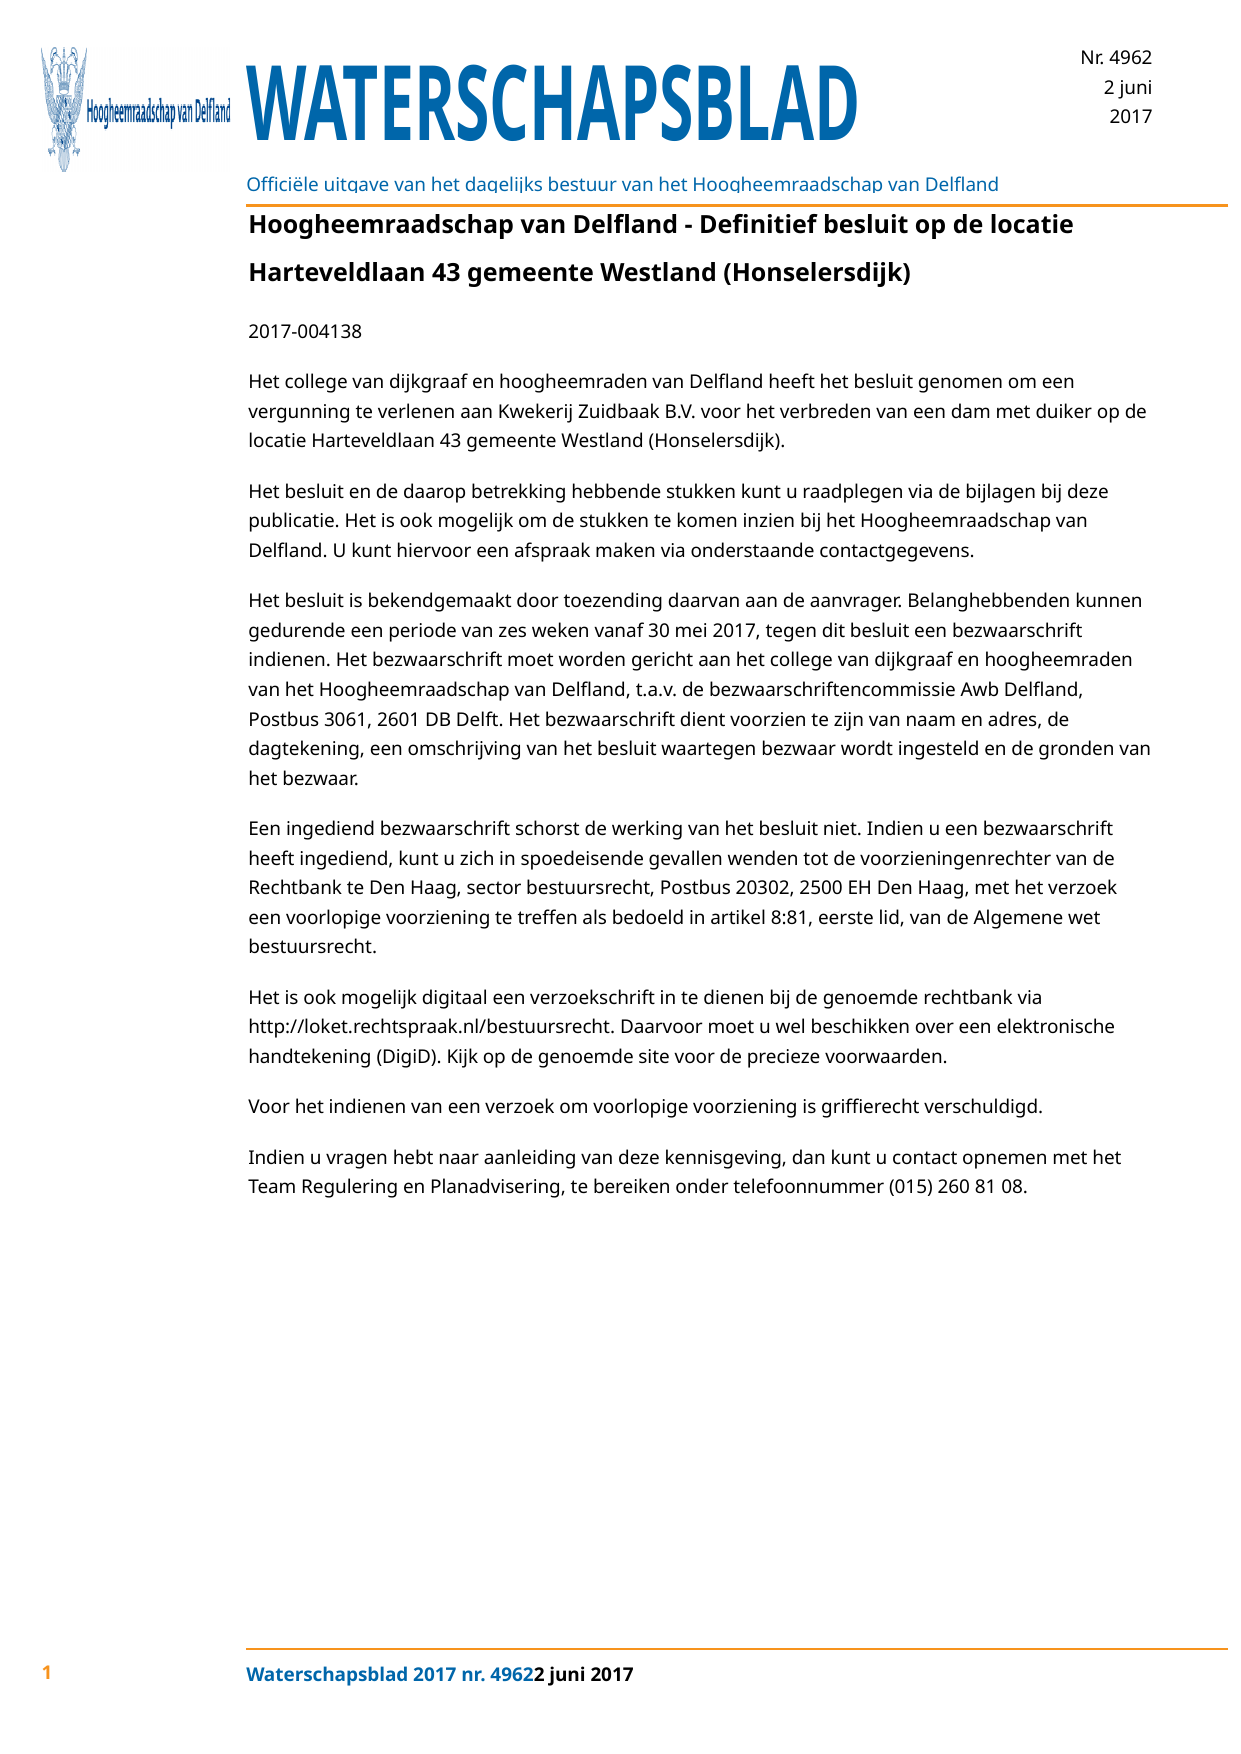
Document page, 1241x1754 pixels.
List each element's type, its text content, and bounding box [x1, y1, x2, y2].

text Voor het indienen van een verzoek om voorlopige voorziening is griffierecht verschuldigd. [248, 1094, 1152, 1119]
text Het is ook mogelijk digitaal een verzoekschrift in te dienen bij de genoemde rechtbank via http://loket.rechtspraak.nl/bestuursrecht. Daarvoor moet u wel beschikken over een elektronische handtekening (DigiD). Kijk op de genoemde site voor de precieze voorwaarden. [248, 984, 1152, 1069]
text Hoogheemraadschap van Delfland - Definitief besluit op de locatie Harteveldlaan 43 gemeente Westland (Honselersdijk) [248, 207, 1152, 288]
text Het college van dijkgraaf en hoogheemraden van Delfland heeft het besluit genomen om een vergunning te verlenen aan Kwekerij Zuidbaak B.V. voor het verbreden van een dam met duiker op de locatie Harteveldlaan 43 gemeente Westland (Honselersdijk). [248, 368, 1152, 453]
text 2017-004138 [248, 318, 1152, 344]
text Het besluit is bekendgemaakt door toezending daarvan aan de aanvrager. Belanghebbenden kunnen gedurende een periode van zes weken vanaf 30 mei 2017, tegen dit besluit een bezwaarschrift indienen. Het bezwaarschrift moet worden gericht aan het college van dijkgraaf en hoogheemraden van het Hoogheemraadschap van Delfland, t.a.v. de bezwaarschriftencommissie Awb Delfland, Postbus 3061, 2601 DB Delft. Het bezwaarschrift dient voorzien te zijn van naam en adres, de dagtekening, een omschrijving van het besluit waartegen bezwaar wordt ingesteld en de gronden van het bezwaar. [248, 587, 1152, 791]
text Een ingediend bezwaarschrift schorst de werking van het besluit niet. Indien u een bezwaarschrift heeft ingediend, kunt u zich in spoedeisende gevallen wenden tot de voorzieningenrechter van de Rechtbank te Den Haag, sector bestuursrecht, Postbus 20302, 2500 EH Den Haag, met het verzoek een voorlopige voorziening te treffen als bedoeld in artikel 8:81, eerste lid, van de Algemene wet bestuursrecht. [248, 815, 1152, 959]
picture [41, 47, 231, 172]
text Indien u vragen hebt naar aanleiding van deze kennisgeving, dan kunt u contact opnemen met het Team Regulering en Planadvisering, te bereiken onder telefoonnummer (015) 260 81 08. [248, 1144, 1152, 1199]
text Het besluit en de daarop betrekking hebbende stukken kunt u raadplegen via de bijlagen bij deze publicatie. Het is ook mogelijk om de stukken te komen inzien bij het Hoogheemraadschap van Delfland. U kunt hiervoor een afspraak maken via onderstaande contactgegevens. [248, 478, 1152, 563]
